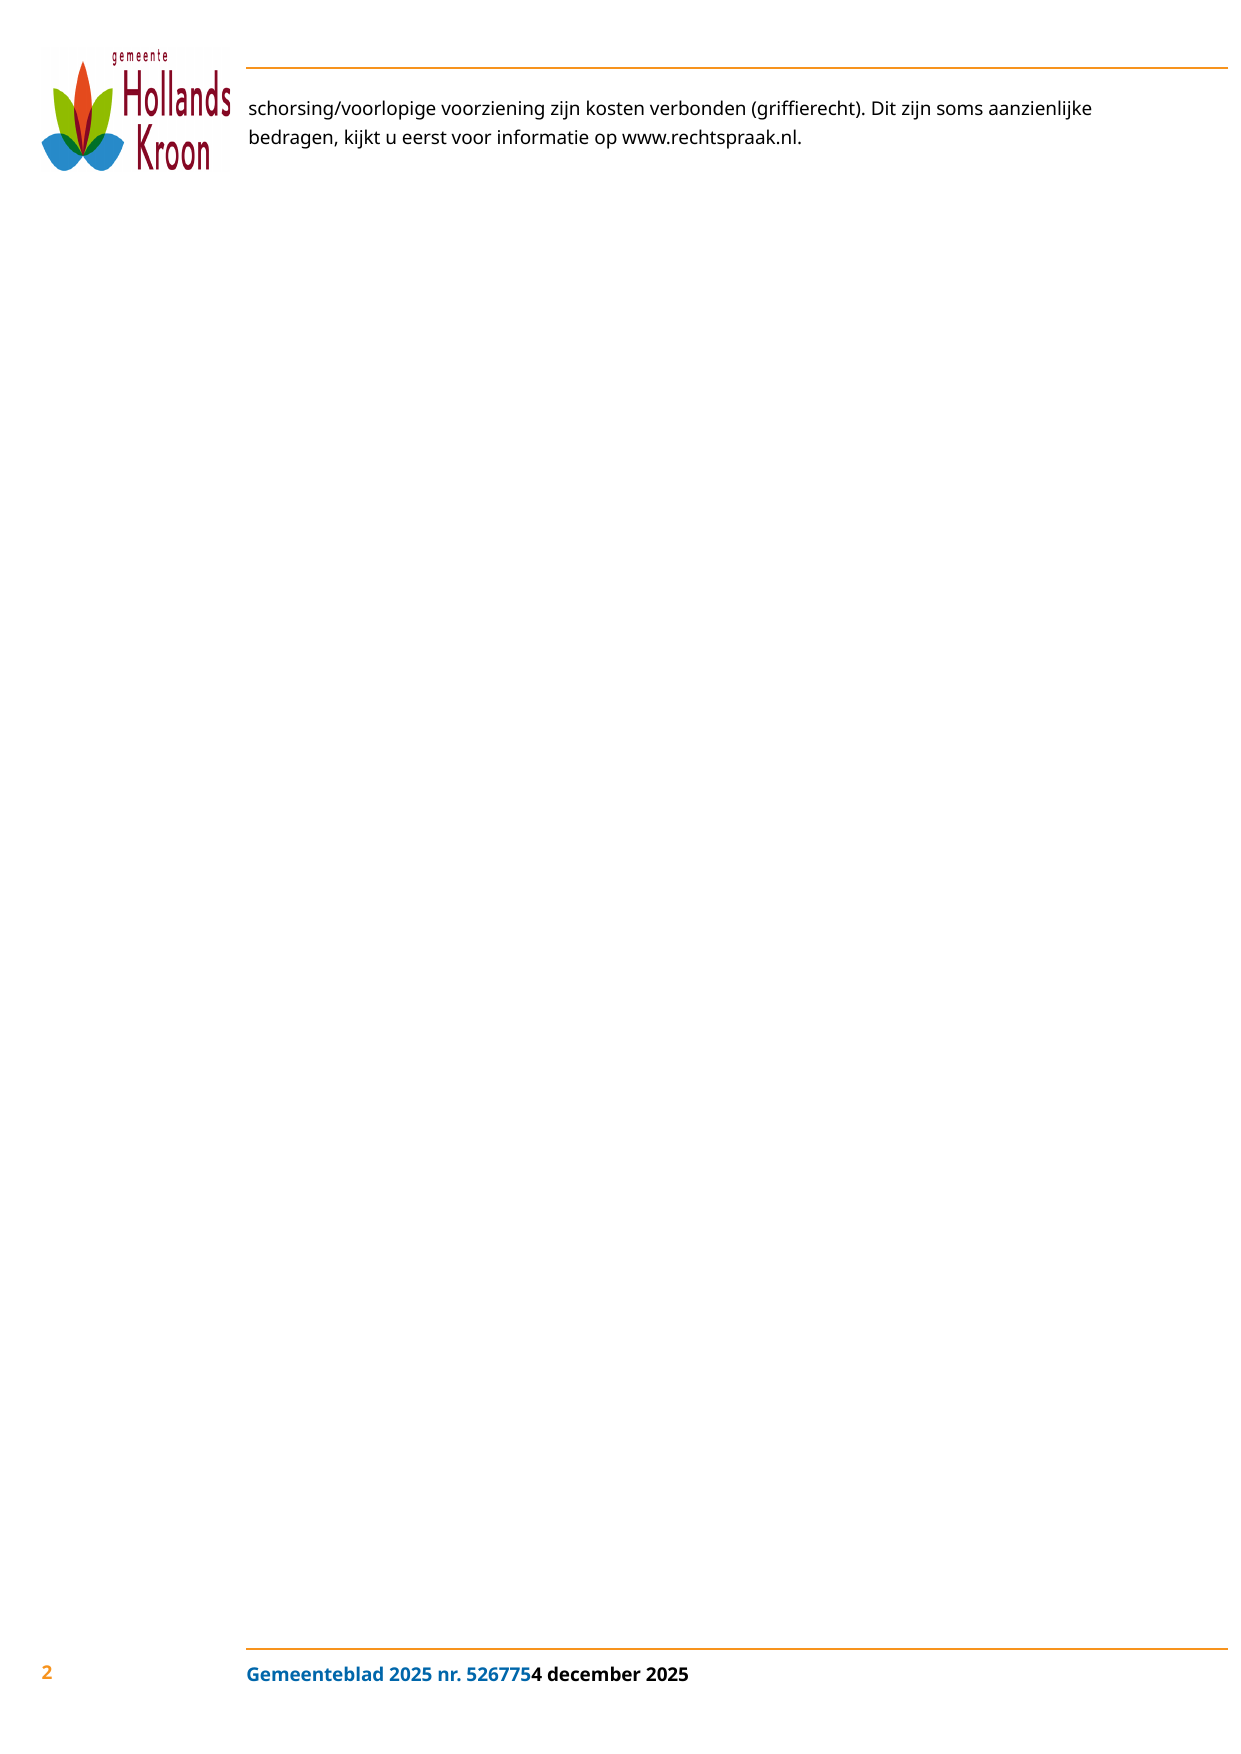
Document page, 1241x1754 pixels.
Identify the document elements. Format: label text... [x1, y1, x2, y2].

text schorsing/voorlopige voorziening zijn kosten verbonden (griffierecht). Dit zijn soms aanzienlijke bedragen, kijkt u eerst voor informatie op www.rechtspraak.nl. [248, 95, 1152, 150]
picture [41, 47, 231, 172]
